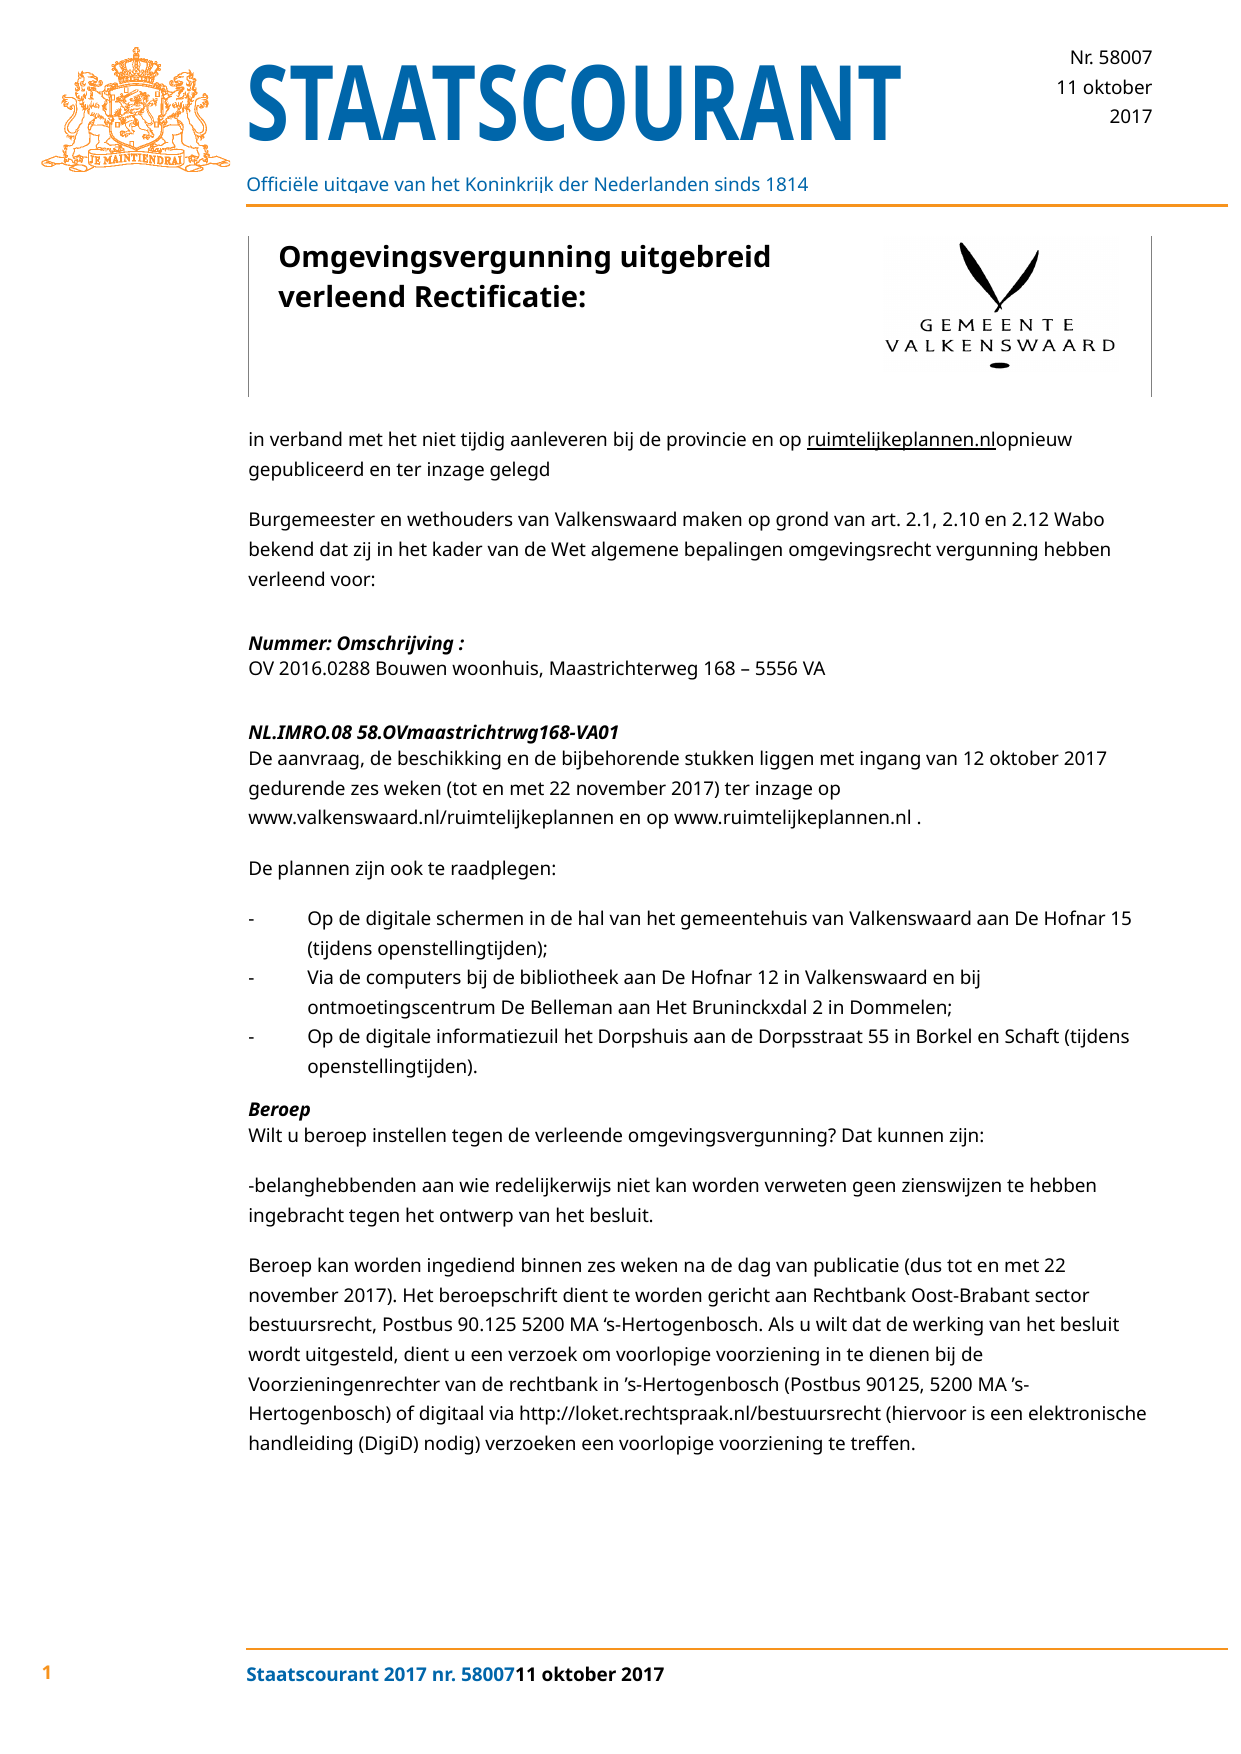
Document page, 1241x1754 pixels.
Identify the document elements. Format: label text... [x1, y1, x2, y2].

list Op de digitale schermen in de hal van het gemeentehuis van Valkenswaard aan De Hofnar 15 (tijdens openstellingtijden); [248, 905, 1152, 961]
table_header [850, 236, 1151, 397]
picture [41, 47, 231, 172]
picture [882, 236, 1119, 372]
text Beroep kan worden ingediend binnen zes weken na de dag van publicatie (dus tot en met 22 november 2017). Het beroepschrift dient te worden gericht aan Rechtbank Oost-Brabant sector bestuursrecht, Postbus 90.125 5200 MA ‘s-Hertogenbosch. Als u wilt dat de werking van het besluit wordt uitgesteld, dient u een verzoek om voorlopige voorziening in te dienen bij de Voorzieningenrechter van de rechtbank in ’s-Hertogenbosch (Postbus 90125, 5200 MA ’s-Hertogenbosch) of digitaal via http://loket.rechtspraak.nl/bestuursrecht (hiervoor is een elektronische handleiding (DigiD) nodig) verzoeken een voorlopige voorziening te treffen. [248, 1252, 1152, 1456]
table_header Omgevingsvergunning uitgebreid verleend Rectificatie: [249, 236, 850, 397]
text De plannen zijn ook te raadplegen: [248, 855, 1152, 881]
list Op de digitale informatiezuil het Dorpshuis aan de Dorpsstraat 55 in Borkel en Schaft (tijdens openstellingtijden). [248, 1023, 1152, 1079]
text -belanghebbenden aan wie redelijkerwijs niet kan worden verweten geen zienswijzen te hebben ingebracht tegen het ontwerp van het besluit. [248, 1172, 1152, 1228]
list Via de computers bij de bibliotheek aan De Hofnar 12 in Valkenswaard en bij ontmoetingscentrum De Belleman aan Het Bruninckxdal 2 in Dommelen; [248, 964, 1152, 1020]
text Nummer: Omschrijving : [248, 630, 1152, 656]
text NL.IMRO.08 58.OVmaastrichtrwg168-VA01 [248, 719, 1152, 745]
text Burgemeester en wethouders van Valkenswaard maken op grond van art. 2.1, 2.10 en 2.12 Wabo bekend dat zij in het kader van de Wet algemene bepalingen omgevingsrecht vergunning hebben verleend voor: [248, 507, 1152, 592]
text De aanvraag, de beschikking en de bijbehorende stukken liggen met ingang van 12 oktober 2017 gedurende zes weken (tot en met 22 november 2017) ter inzage op www.valkenswaard.nl/ruimtelijkeplannen en op www.ruimtelijkeplannen.nl . [248, 745, 1152, 830]
text in verband met het niet tijdig aanleveren bij de provincie en op ruimtelijkeplannen.nlopnieuw gepubliceerd en ter inzage gelegd [248, 427, 1152, 482]
text OV 2016.0288 Bouwen woonhuis, Maastrichterweg 168 – 5556 VA [248, 656, 1152, 681]
text Beroep [248, 1096, 1152, 1122]
text Wilt u beroep instellen tegen de verleende omgevingsvergunning? Dat kunnen zijn: [248, 1122, 1152, 1148]
